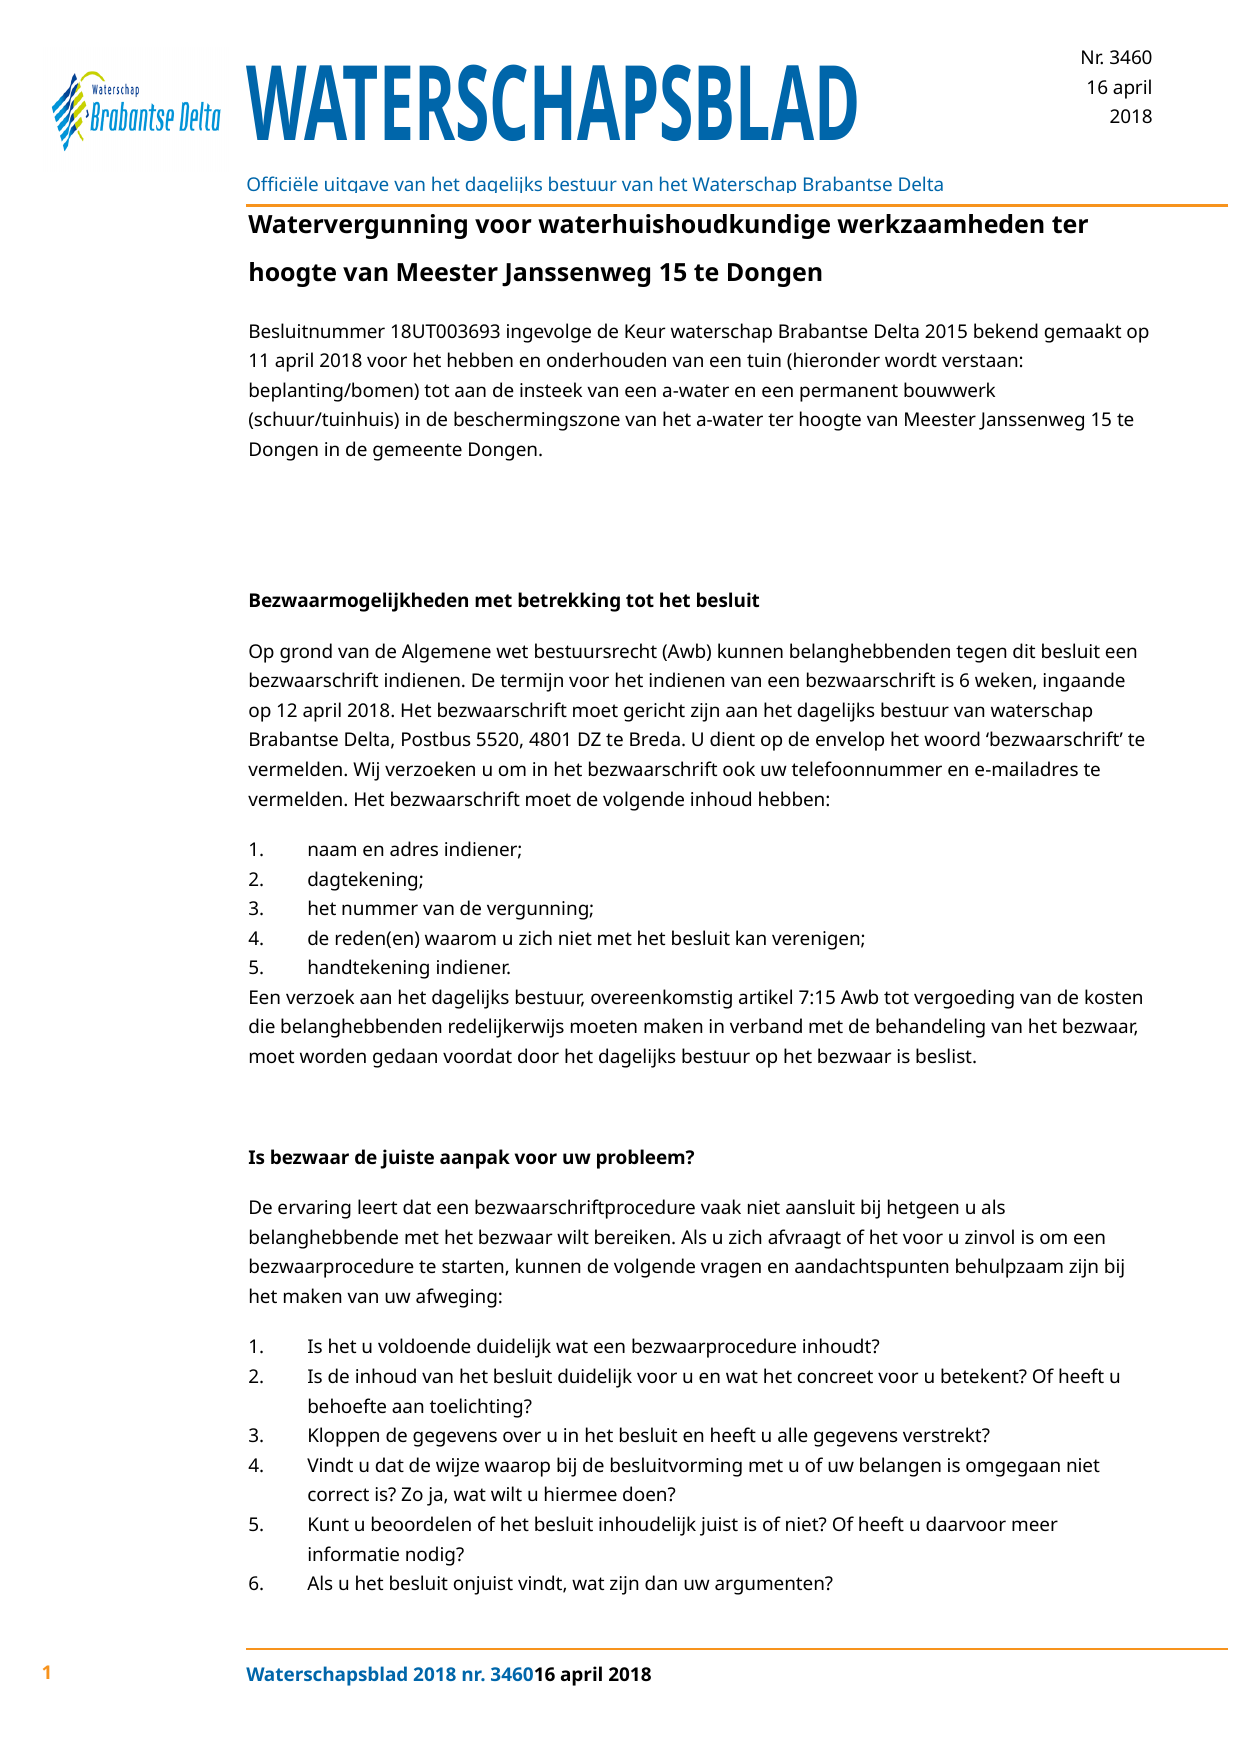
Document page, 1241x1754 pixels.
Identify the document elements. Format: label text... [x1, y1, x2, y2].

text Besluitnummer 18UT003693 ingevolge de Keur waterschap Brabantse Delta 2015 bekend gemaakt op 11 april 2018 voor het hebben en onderhouden van een tuin (hieronder wordt verstaan: beplanting/bomen) tot aan de insteek van een a-water en een permanent bouwwerk (schuur/tuinhuis) in de beschermingszone van het a-water ter hoogte van Meester Janssenweg 15 te Dongen in de gemeente Dongen. [248, 318, 1152, 462]
list naam en adres indiener; [248, 836, 1152, 862]
list Als u het besluit onjuist vindt, wat zijn dan uw argumenten? [248, 1570, 1152, 1596]
text Op grond van de Algemene wet bestuursrecht (Awb) kunnen belanghebbenden tegen dit besluit een bezwaarschrift indienen. De termijn voor het indienen van een bezwaarschrift is 6 weken, ingaande op 12 april 2018. Het bezwaarschrift moet gericht zijn aan het dagelijks bestuur van waterschap Brabantse Delta, Postbus 5520, 4801 DZ te Breda. U dient op de envelop het woord ‘bezwaarschrift’ te vermelden. Wij verzoeken u om in het bezwaarschrift ook uw telefoonnummer en e‑mailadres te vermelden. Het bezwaarschrift moet de volgende inhoud hebben: [248, 638, 1152, 812]
picture [41, 47, 231, 172]
list de reden(en) waarom u zich niet met het besluit kan verenigen; [248, 925, 1152, 951]
text Een verzoek aan het dagelijks bestuur, overeenkomstig artikel 7:15 Awb tot vergoeding van de kosten die belanghebbenden redelijkerwijs moeten maken in verband met de behandeling van het bezwaar, moet worden gedaan voordat door het dagelijks bestuur op het bezwaar is beslist. [248, 984, 1152, 1069]
list dagtekening; [248, 866, 1152, 892]
text Bezwaarmogelijkheden met betrekking tot het besluit [248, 587, 1152, 613]
text Watervergunning voor waterhuishoudkundige werkzaamheden ter hoogte van Meester Janssenweg 15 te Dongen [248, 207, 1152, 288]
list Is het u voldoende duidelijk wat een bezwaarprocedure inhoudt? [248, 1334, 1152, 1359]
list Kunt u beoordelen of het besluit inhoudelijk juist is of niet? Of heeft u daarvoor meer informatie nodig? [248, 1511, 1152, 1567]
list Is de inhoud van het besluit duidelijk voor u en wat het concreet voor u betekent? Of heeft u behoefte aan toelichting? [248, 1363, 1152, 1419]
list handtekening indiener. [248, 954, 1152, 980]
text Is bezwaar de juiste aanpak voor uw probleem? [248, 1144, 1152, 1170]
list Vindt u dat de wijze waarop bij de besluitvorming met u of uw belangen is omgegaan niet correct is? Zo ja, wat wilt u hiermee doen? [248, 1452, 1152, 1507]
list het nummer van de vergunning; [248, 895, 1152, 921]
text De ervaring leert dat een bezwaarschriftprocedure vaak niet aansluit bij hetgeen u als belanghebbende met het bezwaar wilt bereiken. Als u zich afvraagt of het voor u zinvol is om een bezwaarprocedure te starten, kunnen de volgende vragen en aandachtspunten behulpzaam zijn bij het maken van uw afweging: [248, 1194, 1152, 1309]
list Kloppen de gegevens over u in het besluit en heeft u alle gegevens verstrekt? [248, 1422, 1152, 1448]
